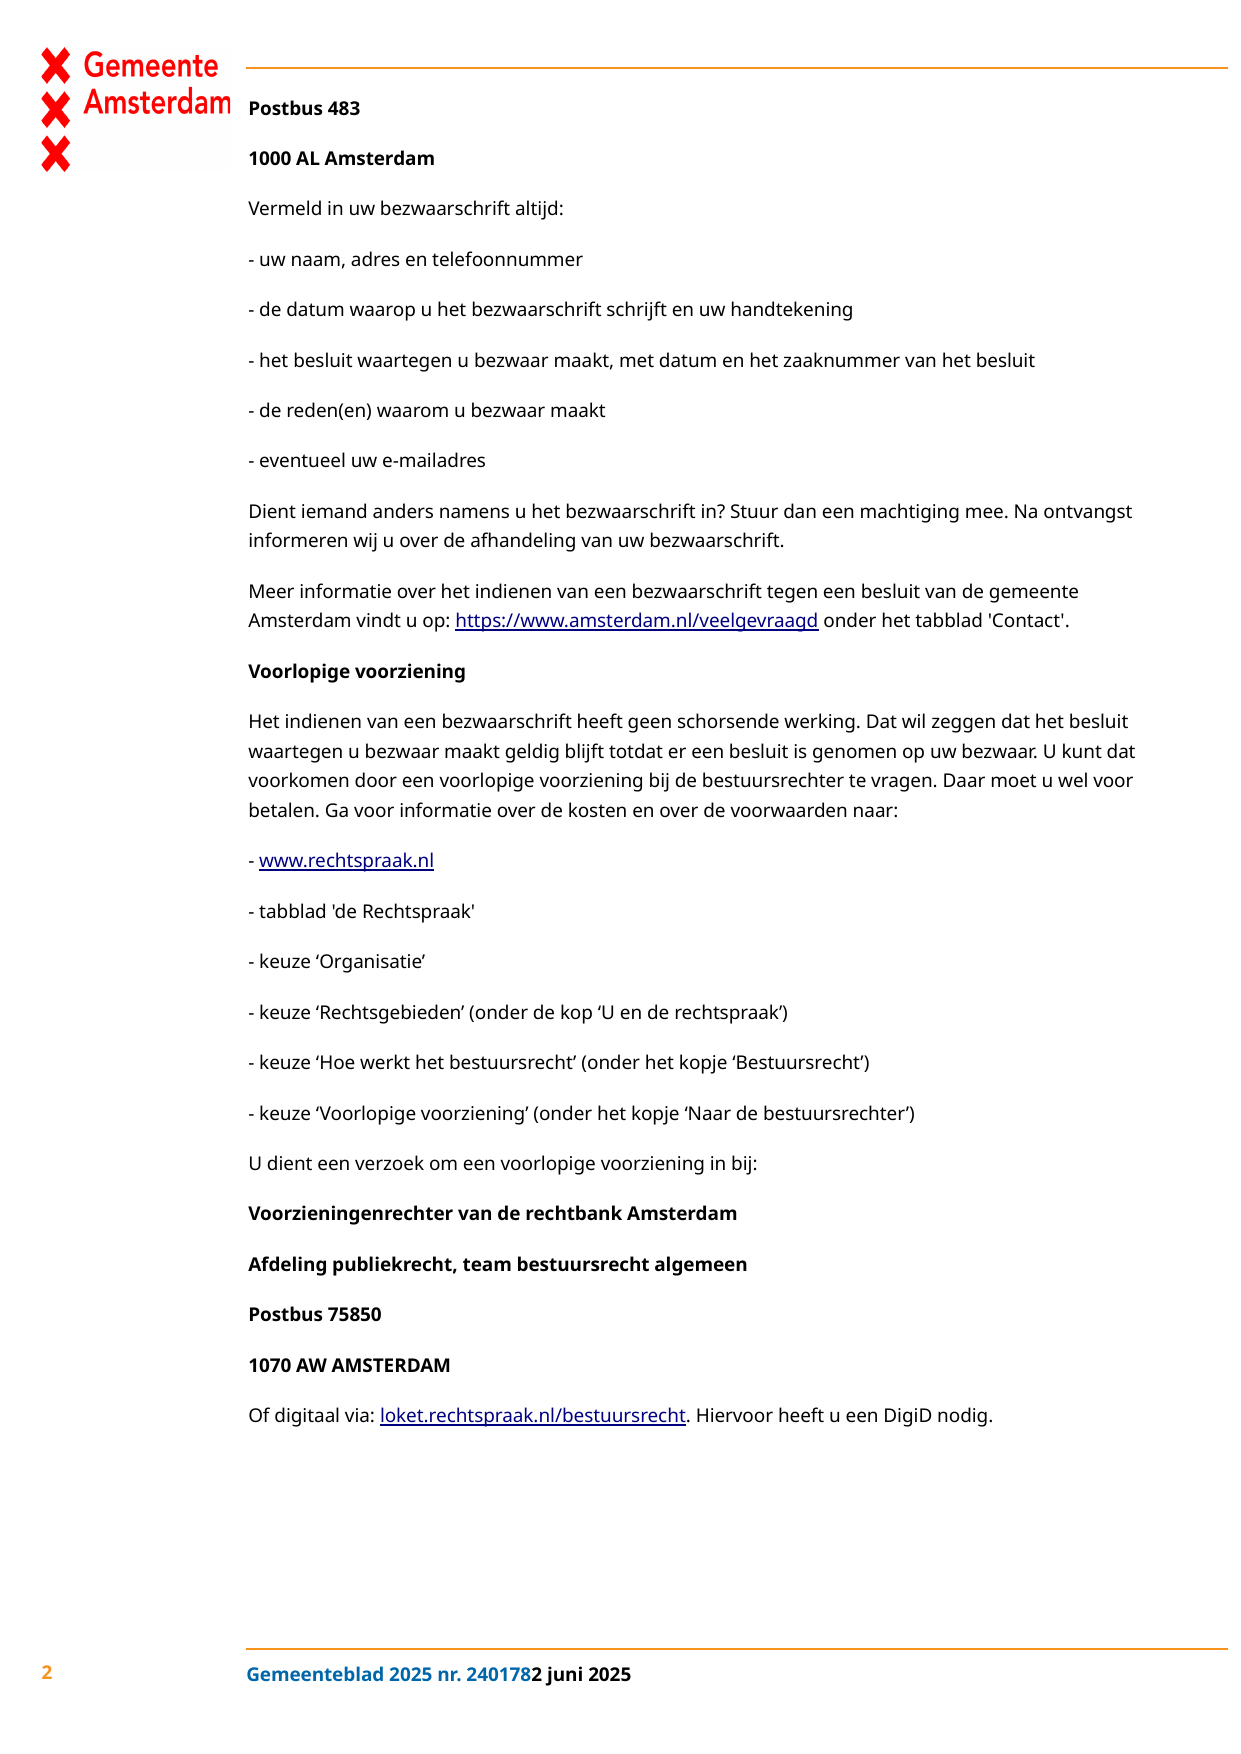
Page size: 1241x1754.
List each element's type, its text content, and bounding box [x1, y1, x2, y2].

text - uw naam, adres en telefoonnummer [248, 246, 1152, 272]
text Vermeld in uw bezwaarschrift altijd: [248, 196, 1152, 221]
text Dient iemand anders namens u het bezwaarschrift in? Stuur dan een machtiging mee. Na ontvangst informeren wij u over de afhandeling van uw bezwaarschrift. [248, 498, 1152, 553]
picture [41, 47, 231, 172]
text - keuze ‘Voorlopige voorziening’ (onder het kopje ‘Naar de bestuursrechter’) [248, 1100, 1152, 1126]
text Voorlopige voorziening [248, 658, 1152, 684]
text U dient een verzoek om een voorlopige voorziening in bij: [248, 1150, 1152, 1176]
text - de datum waarop u het bezwaarschrift schrijft en uw handtekening [248, 296, 1152, 322]
text Afdeling publiekrecht, team bestuursrecht algemeen [248, 1251, 1152, 1277]
text - www.rechtspraak.nl [248, 848, 1152, 873]
text 1000 AL Amsterdam [248, 145, 1152, 171]
text Postbus 75850 [248, 1301, 1152, 1327]
text - keuze ‘Hoe werkt het bestuursrecht’ (onder het kopje ‘Bestuursrecht’) [248, 1049, 1152, 1075]
text - keuze ‘Organisatie’ [248, 948, 1152, 974]
text Meer informatie over het indienen van een bezwaarschrift tegen een besluit van de gemeente Amsterdam vindt u op: https://www.amsterdam.nl/veelgevraagd onder het tabblad 'Contact'. [248, 578, 1152, 633]
text Voorzieningenrechter van de rechtbank Amsterdam [248, 1201, 1152, 1226]
text - eventueel uw e-mailadres [248, 448, 1152, 473]
text 1070 AW AMSTERDAM [248, 1352, 1152, 1378]
text - tabblad 'de Rechtspraak' [248, 898, 1152, 924]
text Het indienen van een bezwaarschrift heeft geen schorsende werking. Dat wil zeggen dat het besluit waartegen u bezwaar maakt geldig blijft totdat er een besluit is genomen op uw bezwaar. U kunt dat voorkomen door een voorlopige voorziening bij de bestuursrechter te vragen. Daar moet u wel voor betalen. Ga voor informatie over de kosten en over de voorwaarden naar: [248, 708, 1152, 823]
text - keuze ‘Rechtsgebieden’ (onder de kop ‘U en de rechtspraak’) [248, 999, 1152, 1025]
text - het besluit waartegen u bezwaar maakt, met datum en het zaaknummer van het besluit [248, 347, 1152, 373]
text Postbus 483 [248, 95, 1152, 121]
text - de reden(en) waarom u bezwaar maakt [248, 397, 1152, 423]
text Of digitaal via: loket.rechtspraak.nl/bestuursrecht. Hiervoor heeft u een DigiD nodig. [248, 1402, 1152, 1428]
